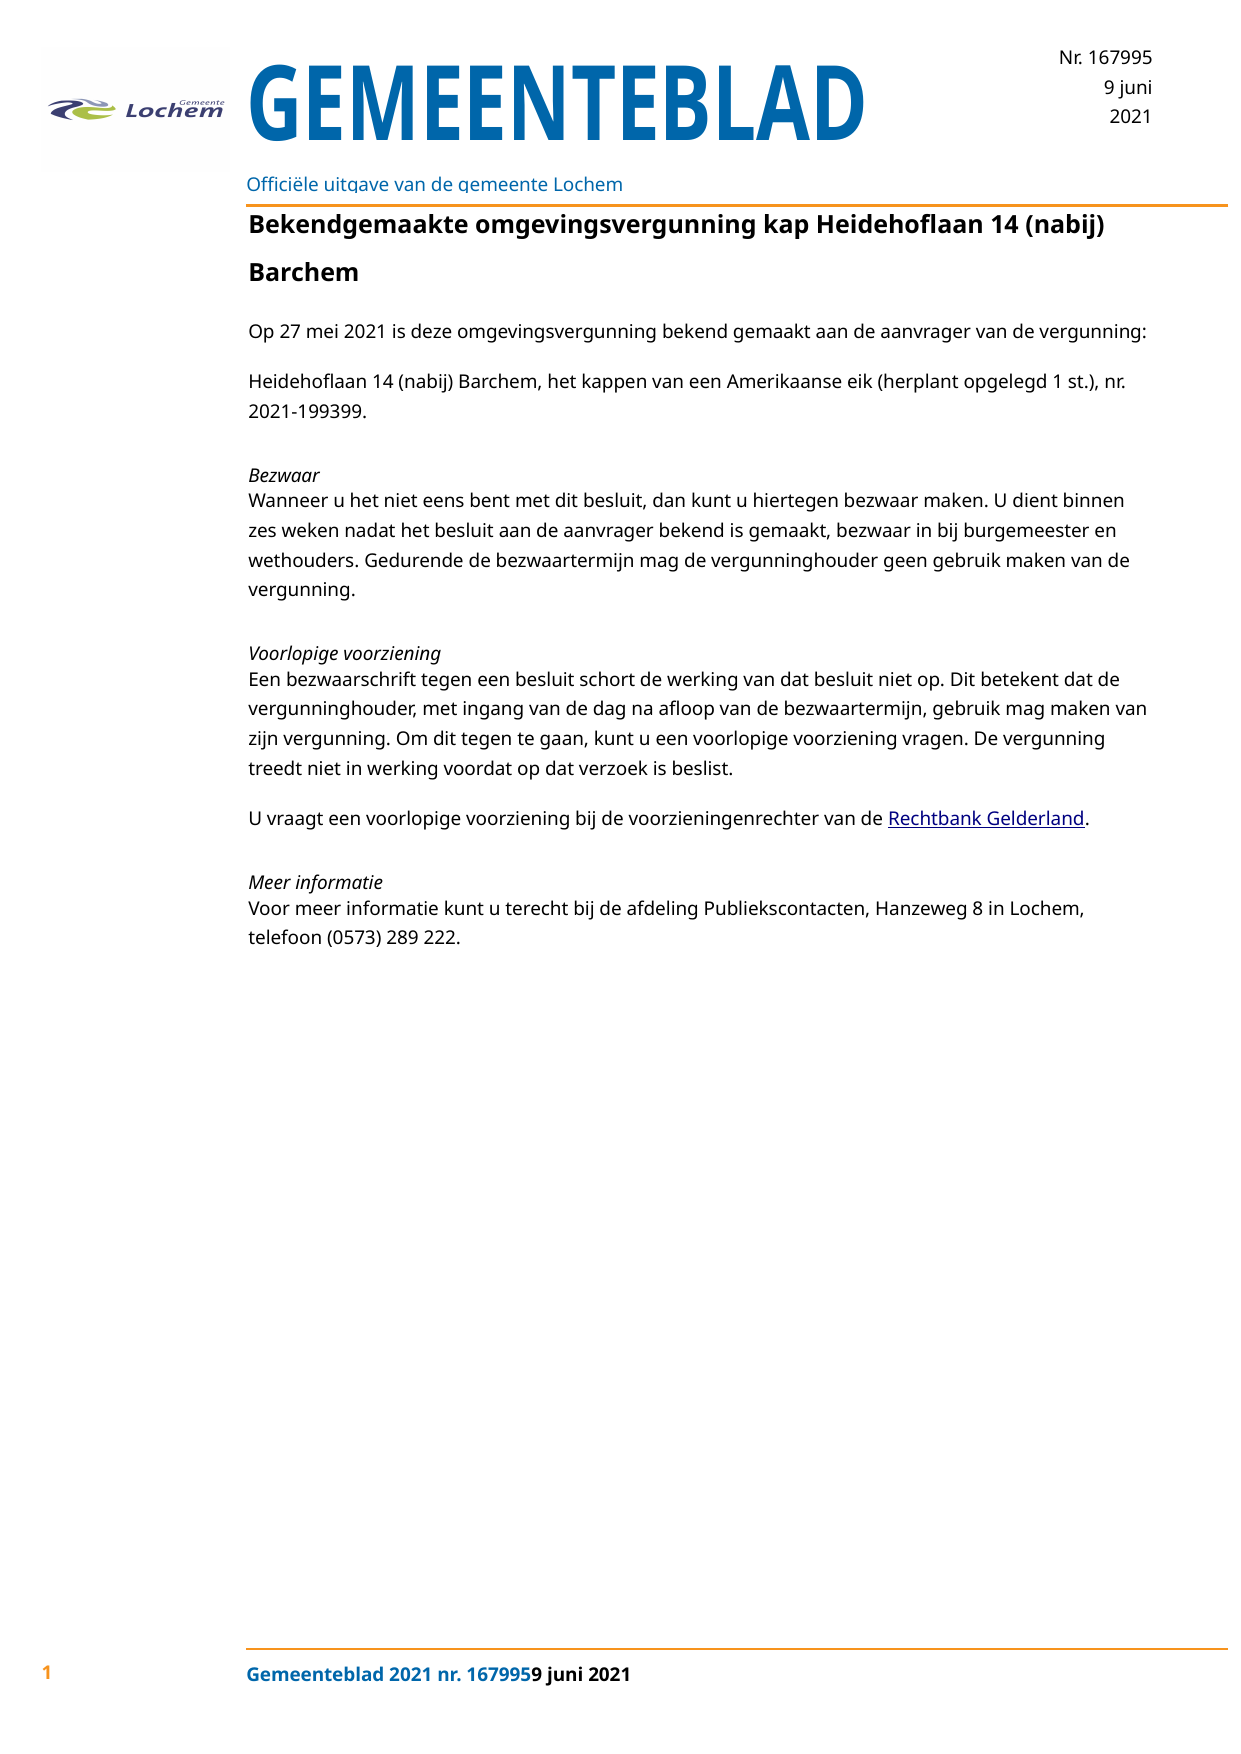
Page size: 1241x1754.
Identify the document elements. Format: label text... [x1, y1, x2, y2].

text Voorlopige voorziening [248, 640, 1152, 666]
text Een bezwaarschrift tegen een besluit schort de werking van dat besluit niet op. Dit betekent dat de vergunninghouder, met ingang van de dag na afloop van de bezwaartermijn, gebruik mag maken van zijn vergunning. Om dit tegen te gaan, kunt u een voorlopige voorziening vragen. De vergunning treedt niet in werking voordat op dat verzoek is beslist. [248, 666, 1152, 781]
text Voor meer informatie kunt u terecht bij de afdeling Publiekscontacten, Hanzeweg 8 in Lochem, telefoon (0573) 289 222. [248, 895, 1152, 950]
text U vraagt een voorlopige voorziening bij de voorzieningenrechter van de Rechtbank Gelderland. [248, 805, 1152, 831]
picture [41, 47, 231, 172]
text Op 27 mei 2021 is deze omgevingsvergunning bekend gemaakt aan de aanvrager van de vergunning: [248, 318, 1152, 344]
text Bezwaar [248, 462, 1152, 488]
text Bekendgemaakte omgevingsvergunning kap Heidehoflaan 14 (nabij) Barchem [248, 207, 1152, 288]
text Meer informatie [248, 869, 1152, 895]
text Wanneer u het niet eens bent met dit besluit, dan kunt u hiertegen bezwaar maken. U dient binnen zes weken nadat het besluit aan de aanvrager bekend is gemaakt, bezwaar in bij burgemeester en wethouders. Gedurende de bezwaartermijn mag de vergunninghouder geen gebruik maken van de vergunning. [248, 488, 1152, 602]
text Heidehoflaan 14 (nabij) Barchem, het kappen van een Amerikaanse eik (herplant opgelegd 1 st.), nr. 2021-199399. [248, 368, 1152, 424]
